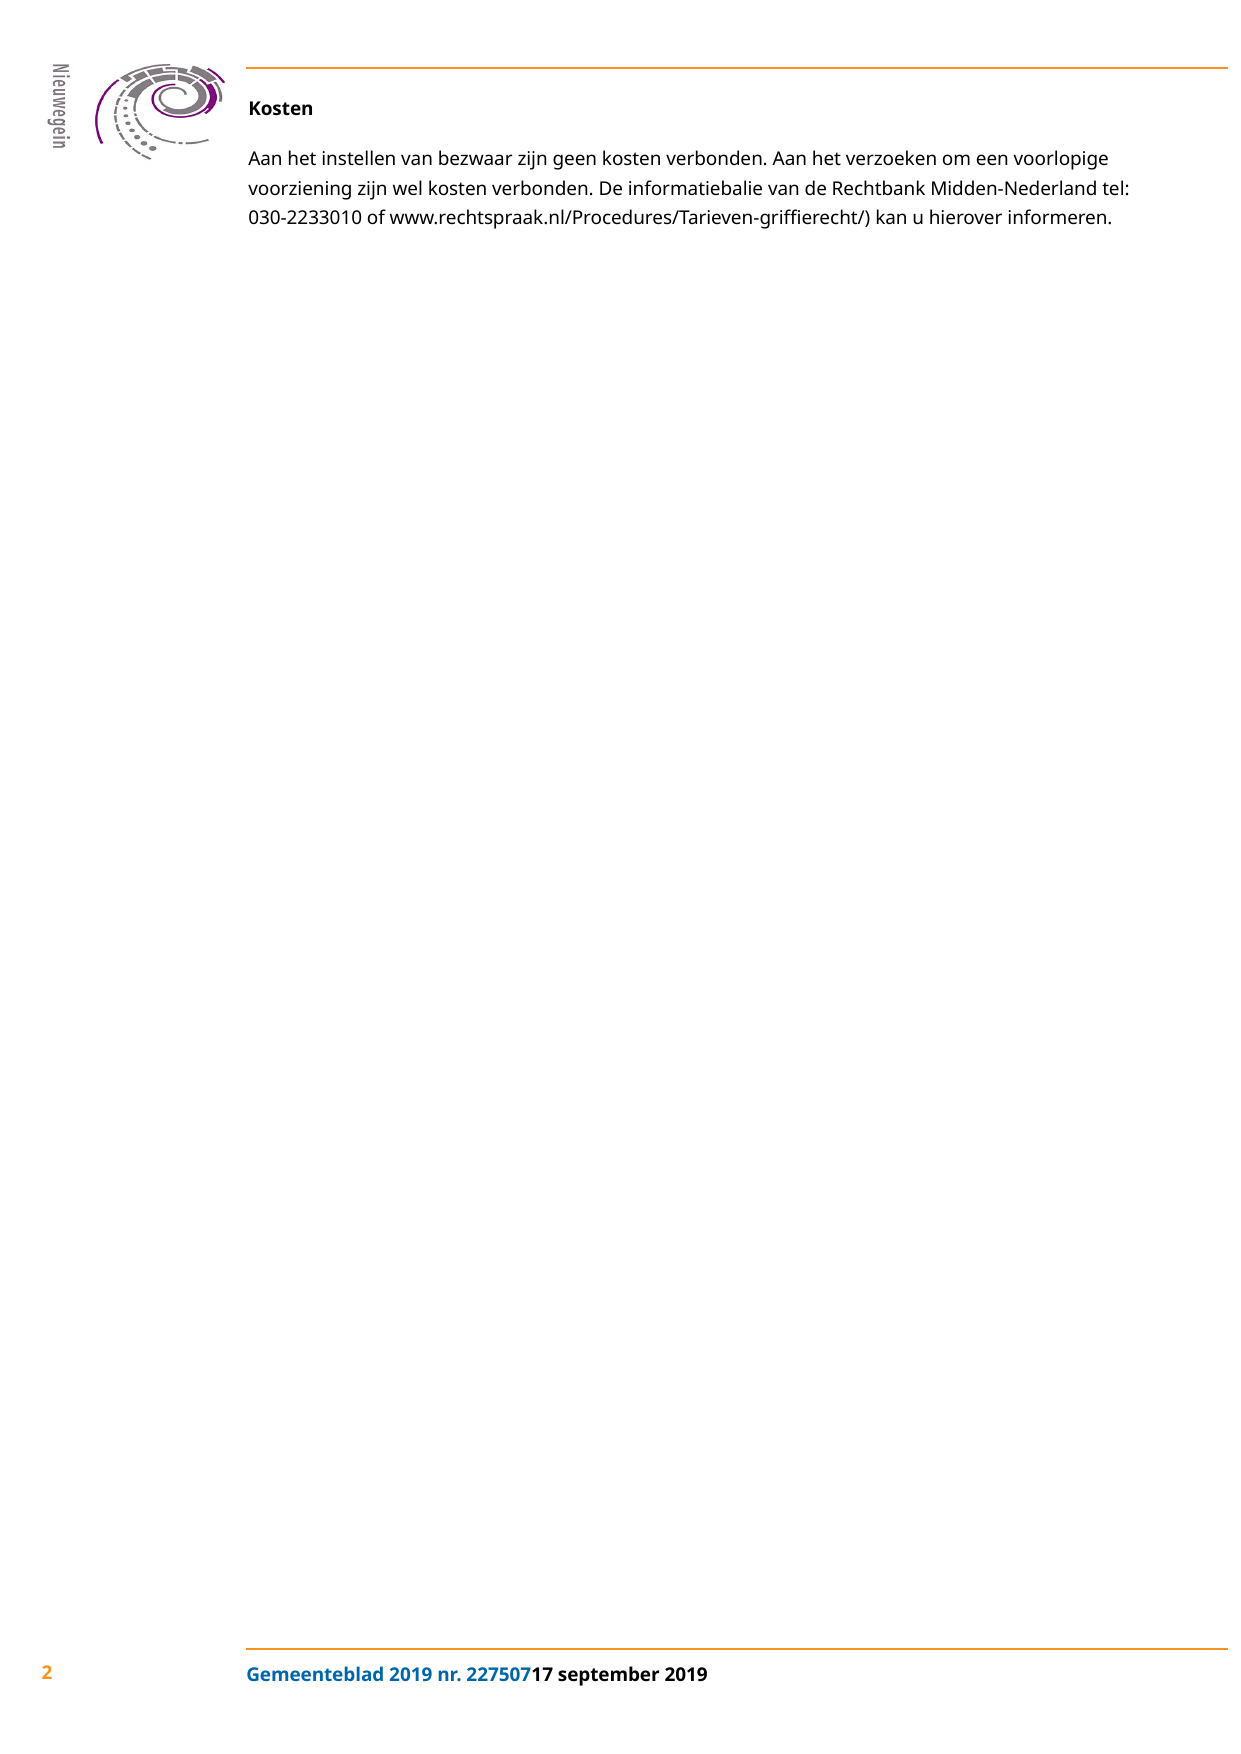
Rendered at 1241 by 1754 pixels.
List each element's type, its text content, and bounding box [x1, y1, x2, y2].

text Aan het instellen van bezwaar zijn geen kosten verbonden. Aan het verzoeken om een voorlopige voorziening zijn wel kosten verbonden. De informatiebalie van de Rechtbank Midden-Nederland tel: 030-2233010 of www.rechtspraak.nl/Procedures/Tarieven-griffierecht/) kan u hierover informeren. [248, 145, 1152, 230]
text Kosten [248, 95, 1152, 121]
picture [41, 47, 231, 172]
